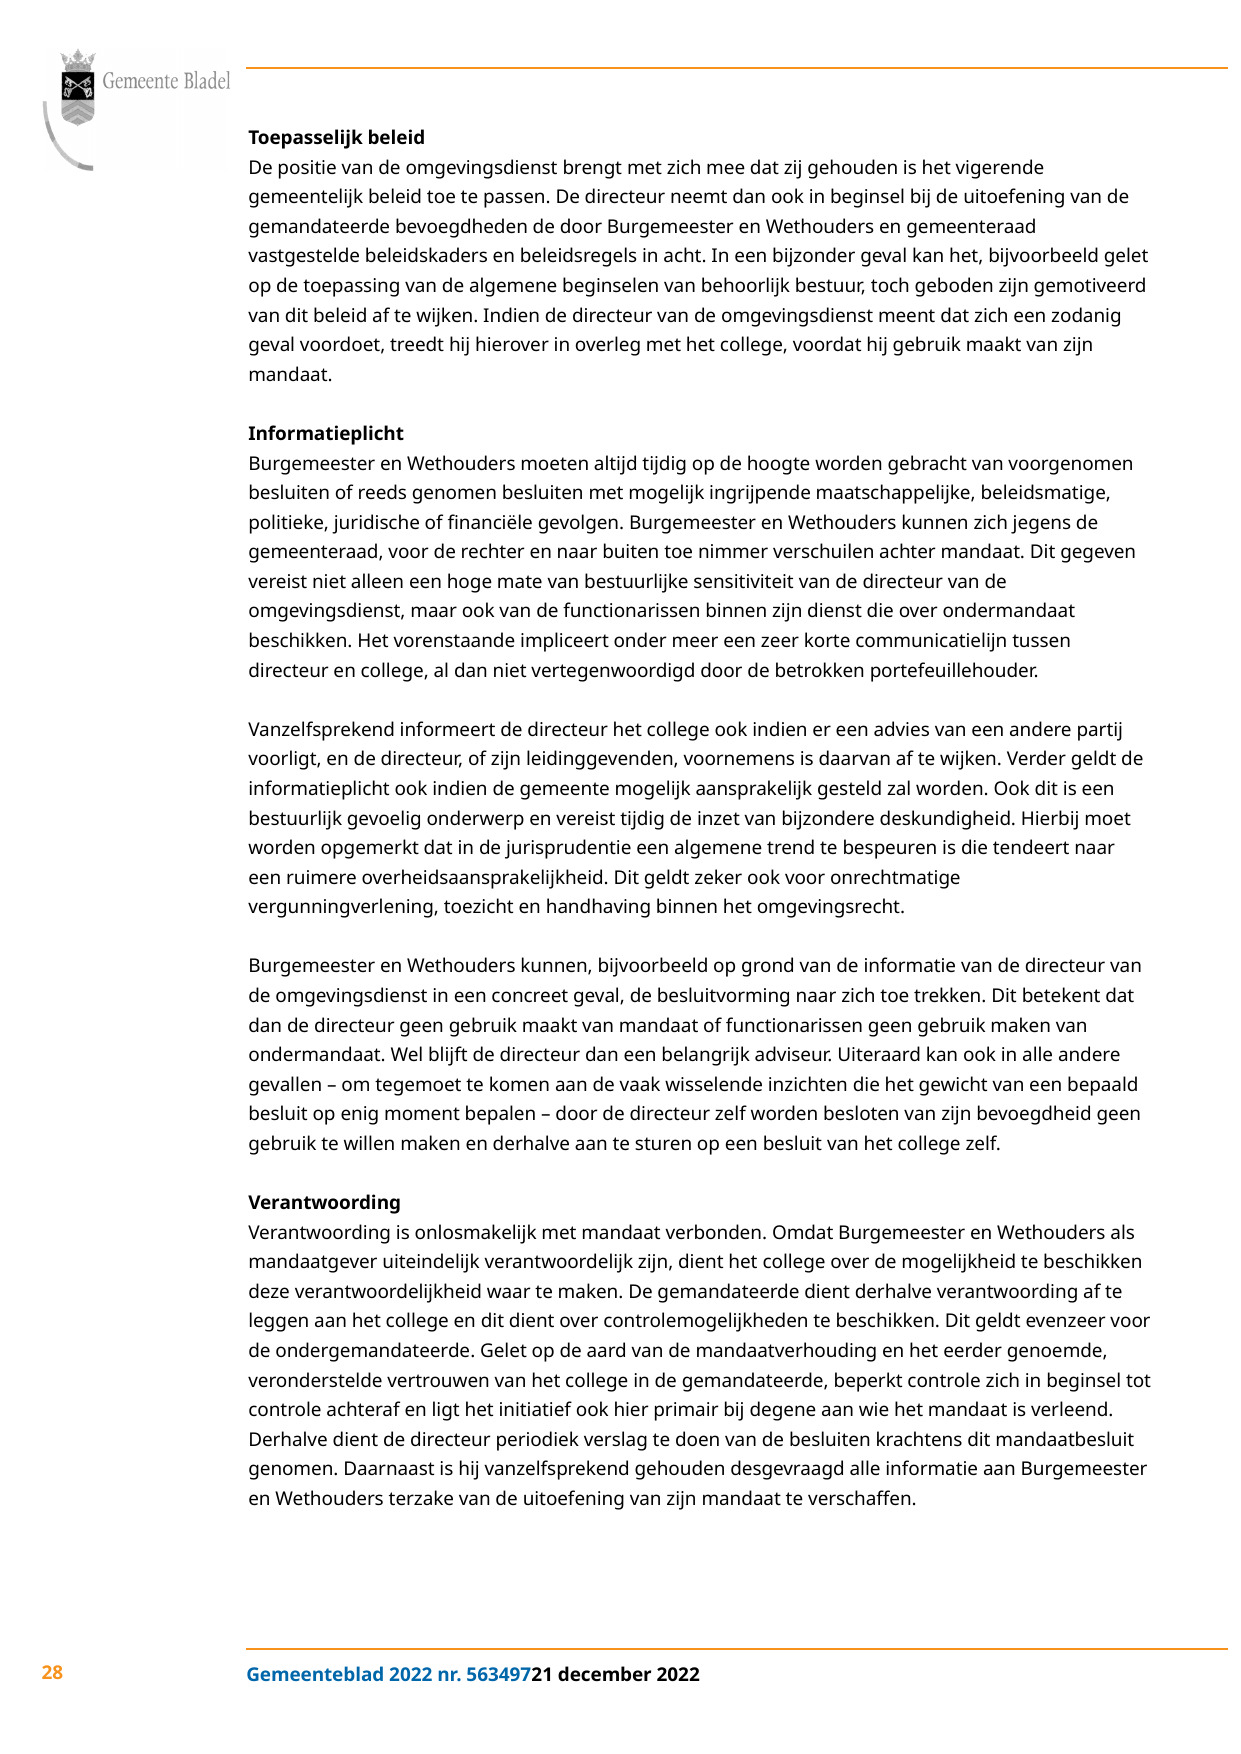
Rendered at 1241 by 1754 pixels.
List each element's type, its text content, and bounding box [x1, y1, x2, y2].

text Verantwoording [248, 1189, 1152, 1215]
text Vanzelfsprekend informeert de directeur het college ook indien er een advies van een andere partij voorligt, en de directeur, of zijn leidinggevenden, voornemens is daarvan af te wijken. Verder geldt de informatieplicht ook indien de gemeente mogelijk aansprakelijk gesteld zal worden. Ook dit is een bestuurlijk gevoelig onderwerp en vereist tijdig de inzet van bijzondere deskundigheid. Hierbij moet worden opgemerkt dat in de jurisprudentie een algemene trend te bespeuren is die tendeert naar een ruimere overheidsaansprakelijkheid. Dit geldt zeker ook voor onrechtmatige vergunningverlening, toezicht en handhaving binnen het omgevingsrecht. [248, 716, 1152, 919]
text Burgemeester en Wethouders moeten altijd tijdig op de hoogte worden gebracht van voorgenomen besluiten of reeds genomen besluiten met mogelijk ingrijpende maatschappelijke, beleidsmatige, politieke, juridische of financiële gevolgen. Burgemeester en Wethouders kunnen zich jegens de gemeenteraad, voor de rechter en naar buiten toe nimmer verschuilen achter mandaat. Dit gegeven vereist niet alleen een hoge mate van bestuurlijke sensitiviteit van de directeur van de omgevingsdienst, maar ook van de functionarissen binnen zijn dienst die over ondermandaat beschikken. Het vorenstaande impliceert onder meer een zeer korte communicatielijn tussen directeur en college, al dan niet vertegenwoordigd door de betrokken portefeuillehouder. [248, 450, 1152, 683]
picture [41, 47, 231, 172]
text De positie van de omgevingsdienst brengt met zich mee dat zij gehouden is het vigerende gemeentelijk beleid toe te passen. De directeur neemt dan ook in beginsel bij de uitoefening van de gemandateerde bevoegdheden de door Burgemeester en Wethouders en gemeenteraad vastgestelde beleidskaders en beleidsregels in acht. In een bijzonder geval kan het, bijvoorbeeld gelet op de toepassing van de algemene beginselen van behoorlijk bestuur, toch geboden zijn gemotiveerd van dit beleid af te wijken. Indien de directeur van de omgevingsdienst meent dat zich een zodanig geval voordoet, treedt hij hierover in overleg met het college, voordat hij gebruik maakt van zijn mandaat. [248, 154, 1152, 387]
text Toepasselijk beleid [248, 124, 1152, 150]
text Burgemeester en Wethouders kunnen, bijvoorbeeld op grond van de informatie van de directeur van de omgevingsdienst in een concreet geval, de besluitvorming naar zich toe trekken. Dit betekent dat dan de directeur geen gebruik maakt van mandaat of functionarissen geen gebruik maken van ondermandaat. Wel blijft de directeur dan een belangrijk adviseur. Uiteraard kan ook in alle andere gevallen – om tegemoet te komen aan de vaak wisselende inzichten die het gewicht van een bepaald besluit op enig moment bepalen – door de directeur zelf worden besloten van zijn bevoegdheid geen gebruik te willen maken en derhalve aan te sturen op een besluit van het college zelf. [248, 953, 1152, 1156]
text Informatieplicht [248, 420, 1152, 446]
text Verantwoording is onlosmakelijk met mandaat verbonden. Omdat Burgemeester en Wethouders als mandaatgever uiteindelijk verantwoordelijk zijn, dient het college over de mogelijkheid te beschikken deze verantwoordelijkheid waar te maken. De gemandateerde dient derhalve verantwoording af te leggen aan het college en dit dient over controlemogelijkheden te beschikken. Dit geldt evenzeer voor de ondergemandateerde. Gelet op de aard van de mandaatverhouding en het eerder genoemde, veronderstelde vertrouwen van het college in de gemandateerde, beperkt controle zich in beginsel tot controle achteraf en ligt het initiatief ook hier primair bij degene aan wie het mandaat is verleend. Derhalve dient de directeur periodiek verslag te doen van de besluiten krachtens dit mandaatbesluit genomen. Daarnaast is hij vanzelfsprekend gehouden desgevraagd alle informatie aan Burgemeester en Wethouders terzake van de uitoefening van zijn mandaat te verschaffen. [248, 1219, 1152, 1511]
